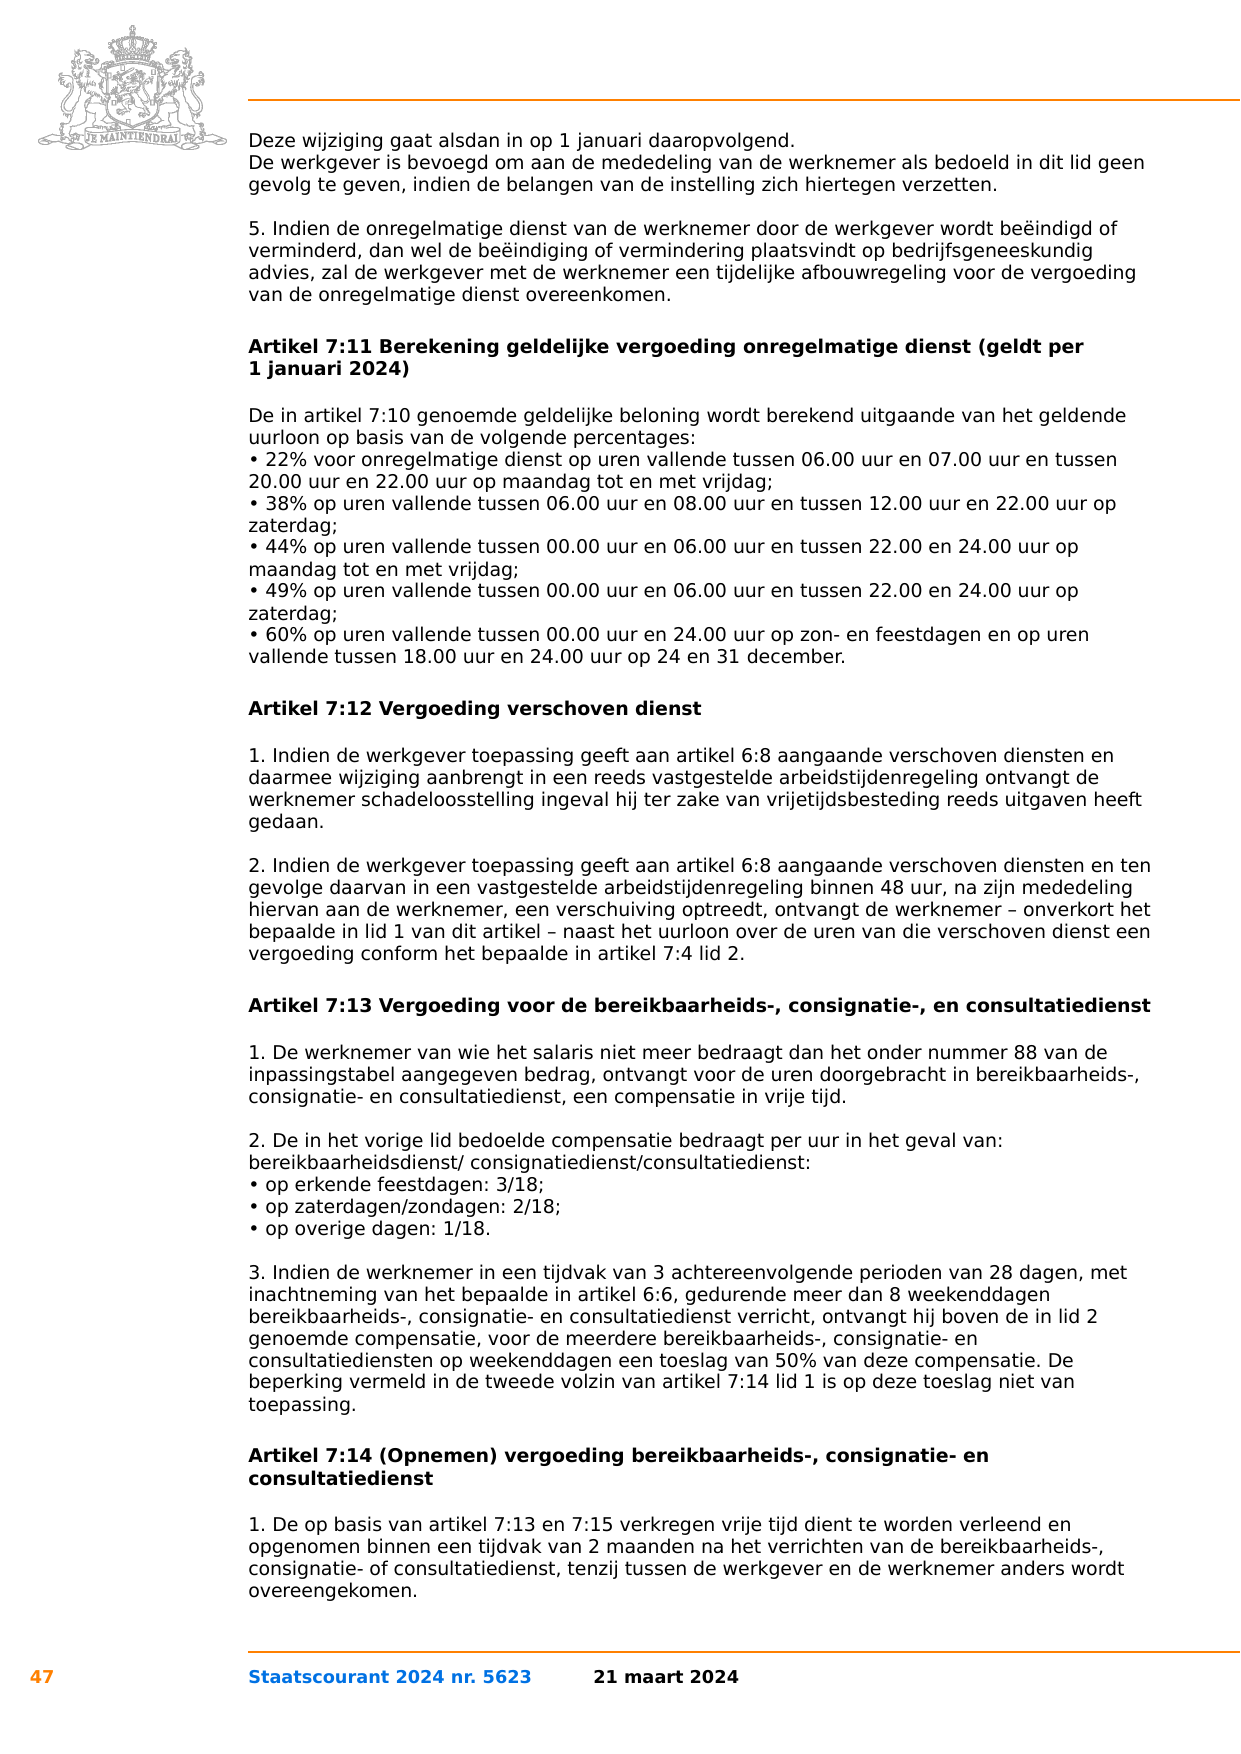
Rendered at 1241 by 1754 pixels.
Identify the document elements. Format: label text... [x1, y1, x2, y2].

subtitle Artikel 7:12 Vergoeding verschoven dienst [248, 698, 1163, 720]
text • op erkende feestdagen: 3/18; [248, 1174, 1163, 1196]
subtitle Artikel 7:13 Vergoeding voor de bereikbaarheids-, consignatie-, en consultatiedienst [248, 995, 1163, 1017]
text De werkgever is bevoegd om aan de mededeling van de werknemer als bedoeld in dit lid geen gevolg te geven, indien de belangen van de instelling zich hiertegen verzetten. [248, 152, 1163, 196]
subtitle Artikel 7:14 (Opnemen) vergoeding bereikbaarheids-, consignatie- en consultatiedienst [248, 1445, 1163, 1489]
text • 38% op uren vallende tussen 06.00 uur en 08.00 uur en tussen 12.00 uur en 22.00 uur op zaterdag; [248, 492, 1163, 536]
text • 44% op uren vallende tussen 00.00 uur en 06.00 uur en tussen 22.00 en 24.00 uur op maandag tot en met vrijdag; [248, 536, 1163, 580]
text • op overige dagen: 1/18. [248, 1218, 1163, 1240]
text • 22% voor onregelmatige dienst op uren vallende tussen 06.00 uur en 07.00 uur en tussen 20.00 uur en 22.00 uur op maandag tot en met vrijdag; [248, 448, 1163, 492]
text 2. De in het vorige lid bedoelde compensatie bedraagt per uur in het geval van: bereikbaarheidsdienst/ consignatiedienst/consultatiedienst: [248, 1130, 1163, 1174]
subtitle Artikel 7:11 Berekening geldelijke vergoeding onregelmatige dienst (geldt per 1 januari 2024) [248, 336, 1163, 379]
text De in artikel 7:10 genoemde geldelijke beloning wordt berekend uitgaande van het geldende uurloon op basis van de volgende percentages: [248, 404, 1163, 448]
picture [38, 25, 227, 150]
text 1. De op basis van artikel 7:13 en 7:15 verkregen vrije tijd dient te worden verleend en opgenomen binnen een tijdvak van 2 maanden na het verrichten van de bereikbaarheids-, consignatie- of consultatiedienst, tenzij tussen de werkgever en de werknemer anders wordt overeengekomen. [248, 1514, 1163, 1602]
text Deze wijziging gaat alsdan in op 1 januari daaropvolgend. [248, 130, 1163, 152]
text 1. Indien de werkgever toepassing geeft aan artikel 6:8 aangaande verschoven diensten en daarmee wijziging aanbrengt in een reeds vastgestelde arbeidstijdenregeling ontvangt de werknemer schadeloosstelling ingeval hij ter zake van vrijetijdsbesteding reeds uitgaven heeft gedaan. [248, 745, 1163, 833]
text • op zaterdagen/zondagen: 2/18; [248, 1196, 1163, 1218]
text • 60% op uren vallende tussen 00.00 uur en 24.00 uur op zon- en feestdagen en op uren vallende tussen 18.00 uur en 24.00 uur op 24 en 31 december. [248, 624, 1163, 668]
text 5. Indien de onregelmatige dienst van de werknemer door de werkgever wordt beëindigd of verminderd, dan wel de beëindiging of vermindering plaatsvindt op bedrijfsgeneeskundig advies, zal de werkgever met de werknemer een tijdelijke afbouwregeling voor de vergoeding van de onregelmatige dienst overeenkomen. [248, 218, 1163, 306]
text 2. Indien de werkgever toepassing geeft aan artikel 6:8 aangaande verschoven diensten en ten gevolge daarvan in een vastgestelde arbeidstijdenregeling binnen 48 uur, na zijn mededeling hiervan aan de werknemer, een verschuiving optreedt, ontvangt de werknemer – onverkort het bepaalde in lid 1 van dit artikel – naast het uurloon over de uren van die verschoven dienst een vergoeding conform het bepaalde in artikel 7:4 lid 2. [248, 855, 1163, 965]
text 3. Indien de werknemer in een tijdvak van 3 achtereenvolgende perioden van 28 dagen, met inachtneming van het bepaalde in artikel 6:6, gedurende meer dan 8 weekenddagen bereikbaarheids-, consignatie- en consultatiedienst verricht, ontvangt hij boven de in lid 2 genoemde compensatie, voor de meerdere bereikbaarheids-, consignatie- en consultatiediensten op weekenddagen een toeslag van 50% van deze compensatie. De beperking vermeld in de tweede volzin van artikel 7:14 lid 1 is op deze toeslag niet van toepassing. [248, 1262, 1163, 1415]
text • 49% op uren vallende tussen 00.00 uur en 06.00 uur en tussen 22.00 en 24.00 uur op zaterdag; [248, 580, 1163, 624]
text 1. De werknemer van wie het salaris niet meer bedraagt dan het onder nummer 88 van de inpassingstabel aangegeven bedrag, ontvangt voor de uren doorgebracht in bereikbaarheids-, consignatie- en consultatiedienst, een compensatie in vrije tijd. [248, 1042, 1163, 1108]
